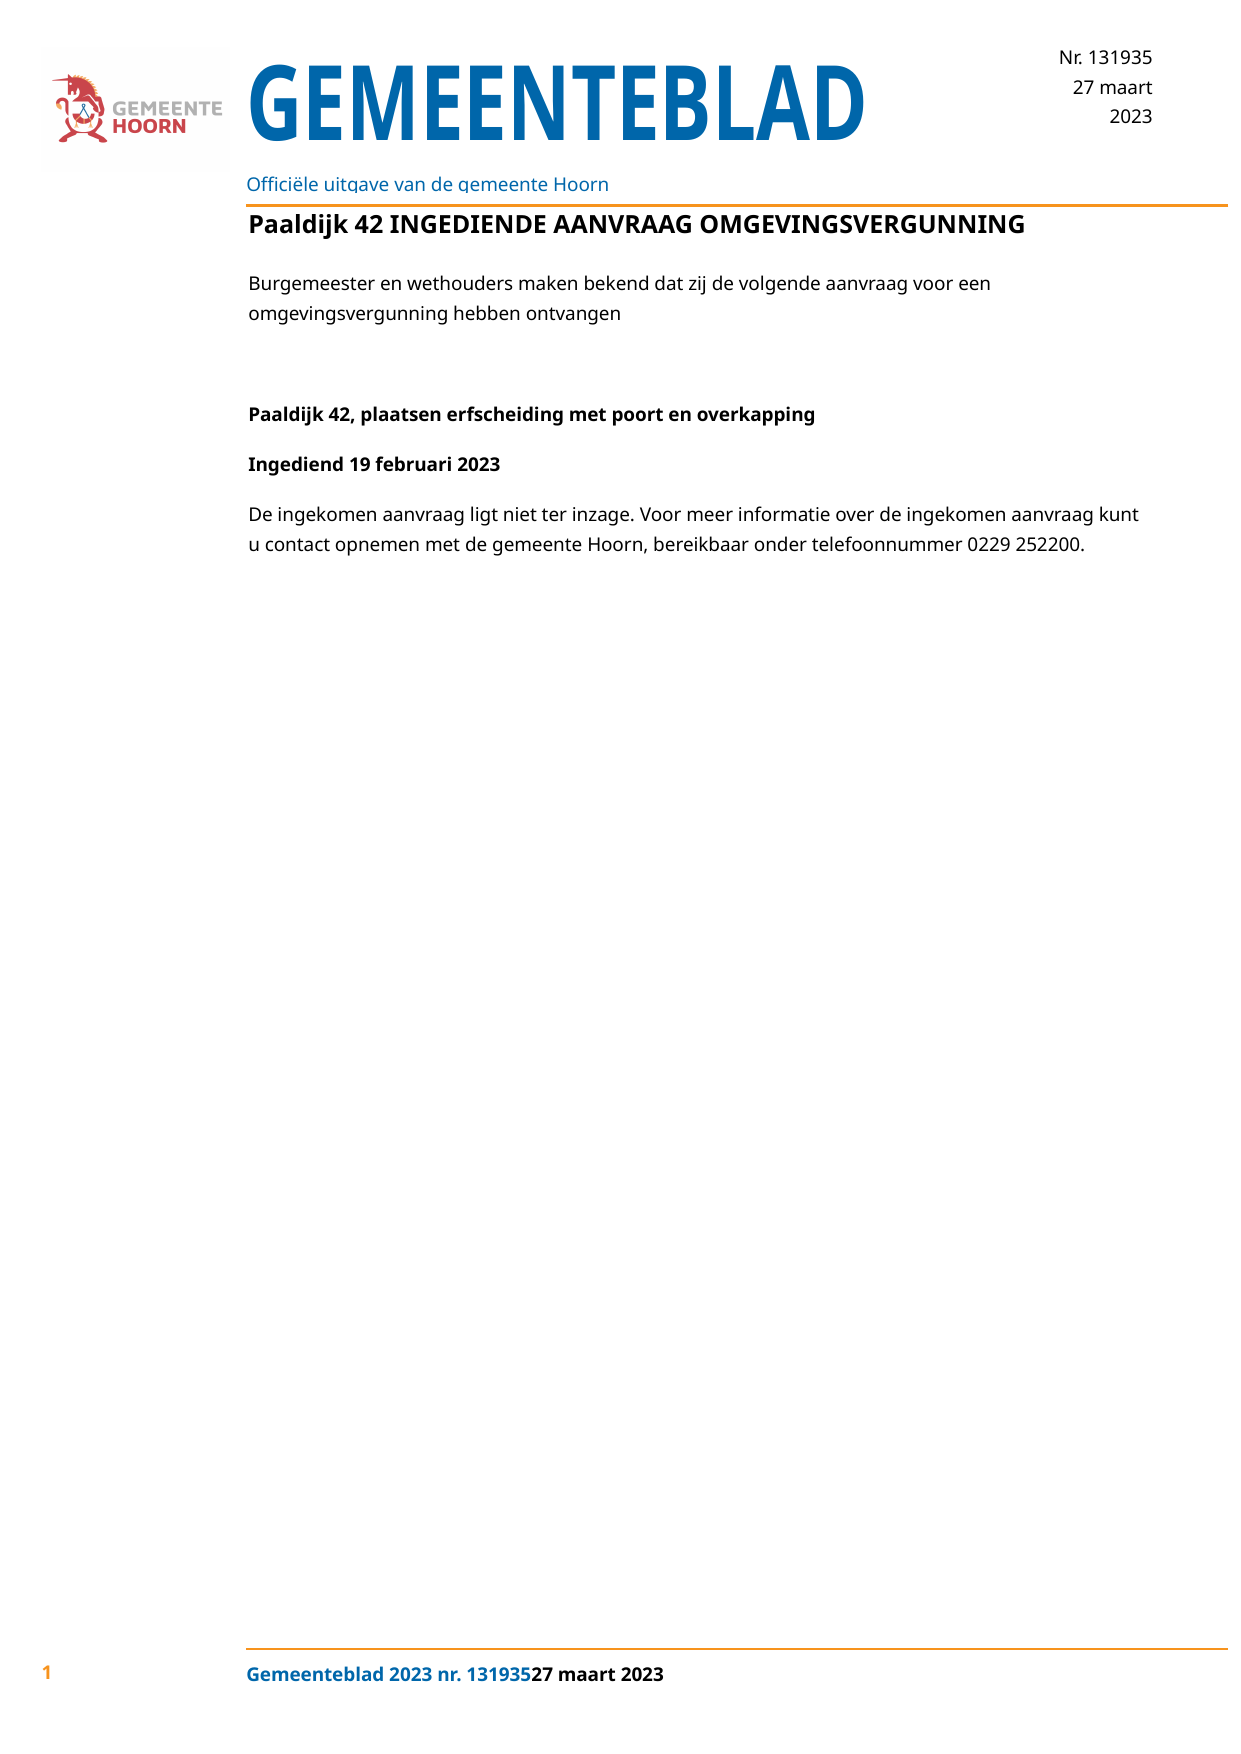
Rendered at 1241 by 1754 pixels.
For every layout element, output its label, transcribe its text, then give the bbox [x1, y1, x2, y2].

text Paaldijk 42 INGEDIENDE AANVRAAG OMGEVINGSVERGUNNING [248, 207, 1152, 241]
text De ingekomen aanvraag ligt niet ter inzage. Voor meer informatie over de ingekomen aanvraag kunt u contact opnemen met de gemeente Hoorn, bereikbaar onder telefoonnummer 0229 252200. [248, 502, 1152, 557]
text Ingediend 19 februari 2023 [248, 451, 1152, 477]
picture [41, 47, 231, 172]
text Burgemeester en wethouders maken bekend dat zij de volgende aanvraag voor een omgevingsvergunning hebben ontvangen [248, 270, 1152, 326]
text Paaldijk 42, plaatsen erfscheiding met poort en overkapping [248, 401, 1152, 426]
